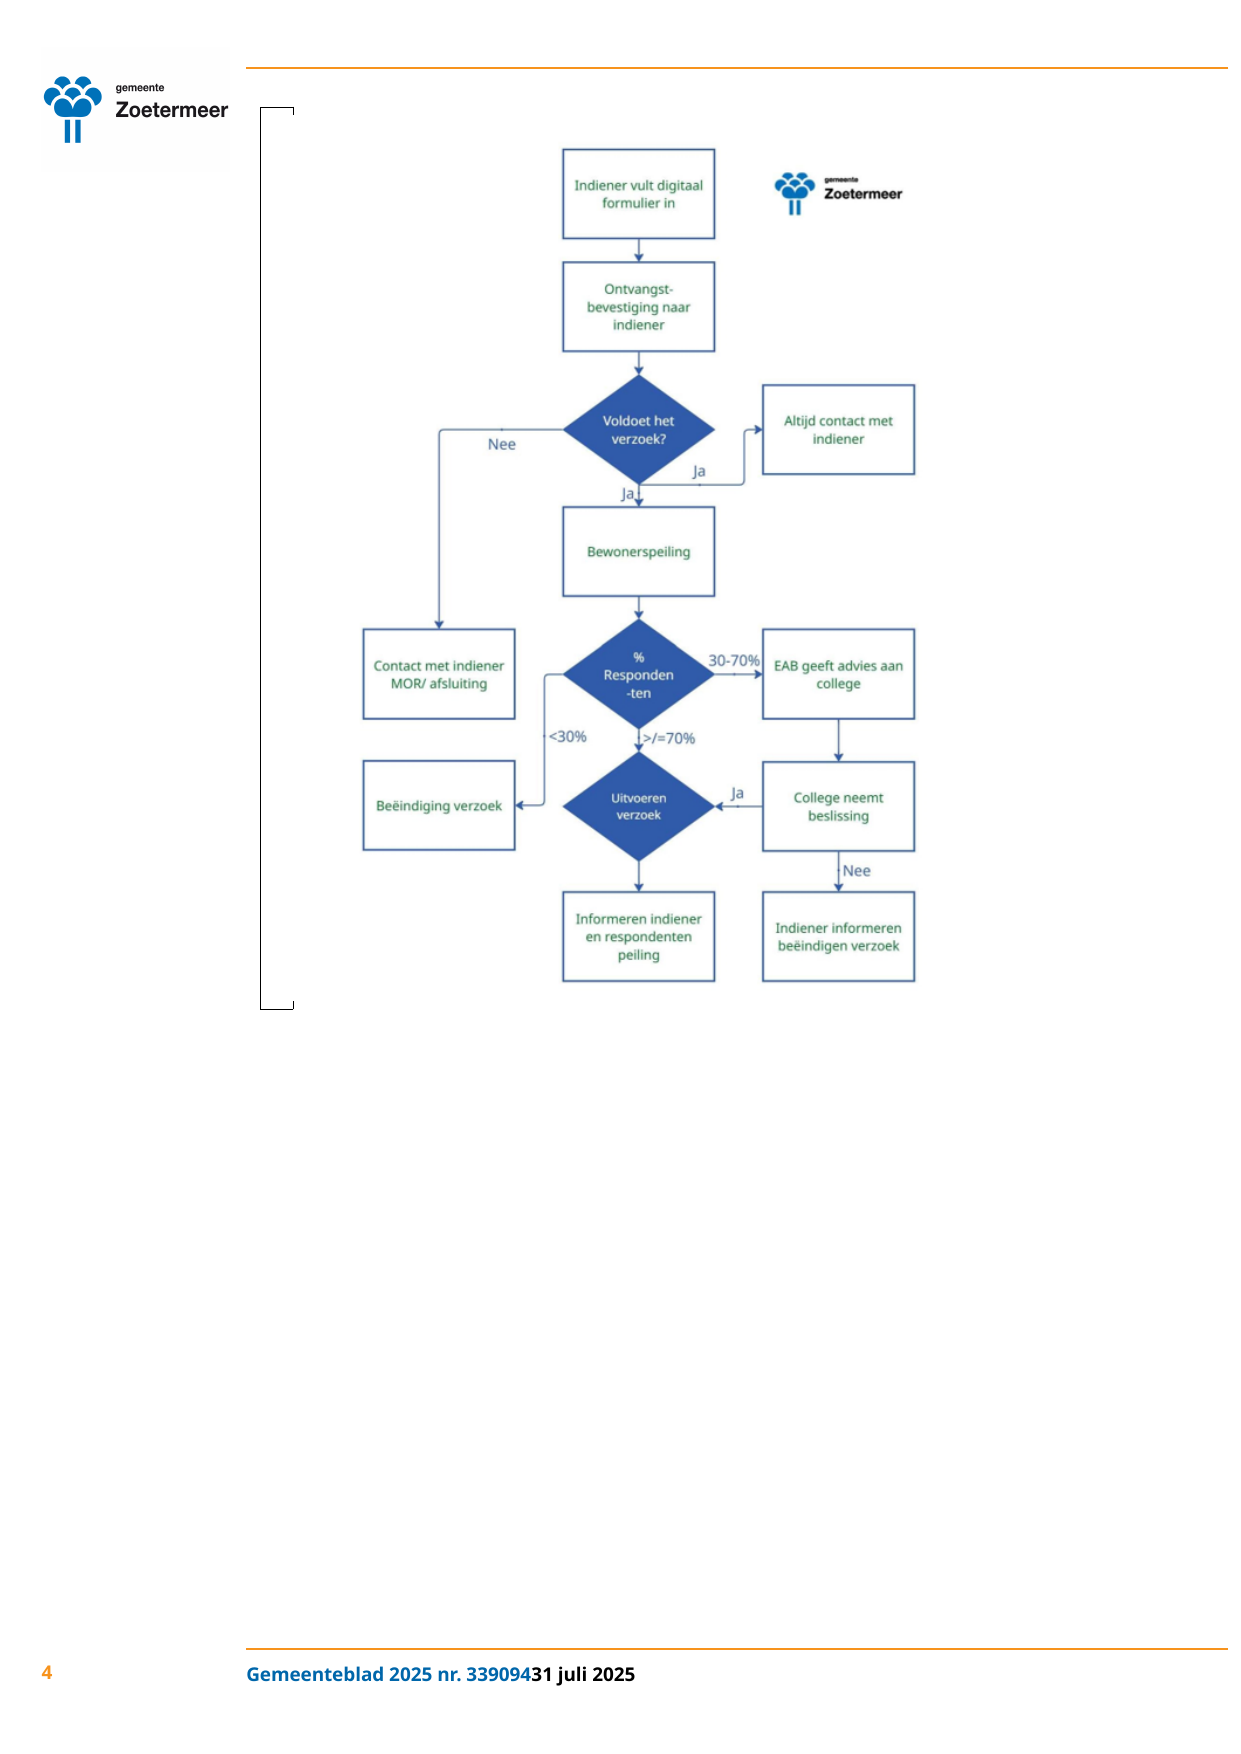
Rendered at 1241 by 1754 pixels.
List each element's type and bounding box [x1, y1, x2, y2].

picture [268, 115, 1037, 1001]
picture [41, 47, 231, 172]
